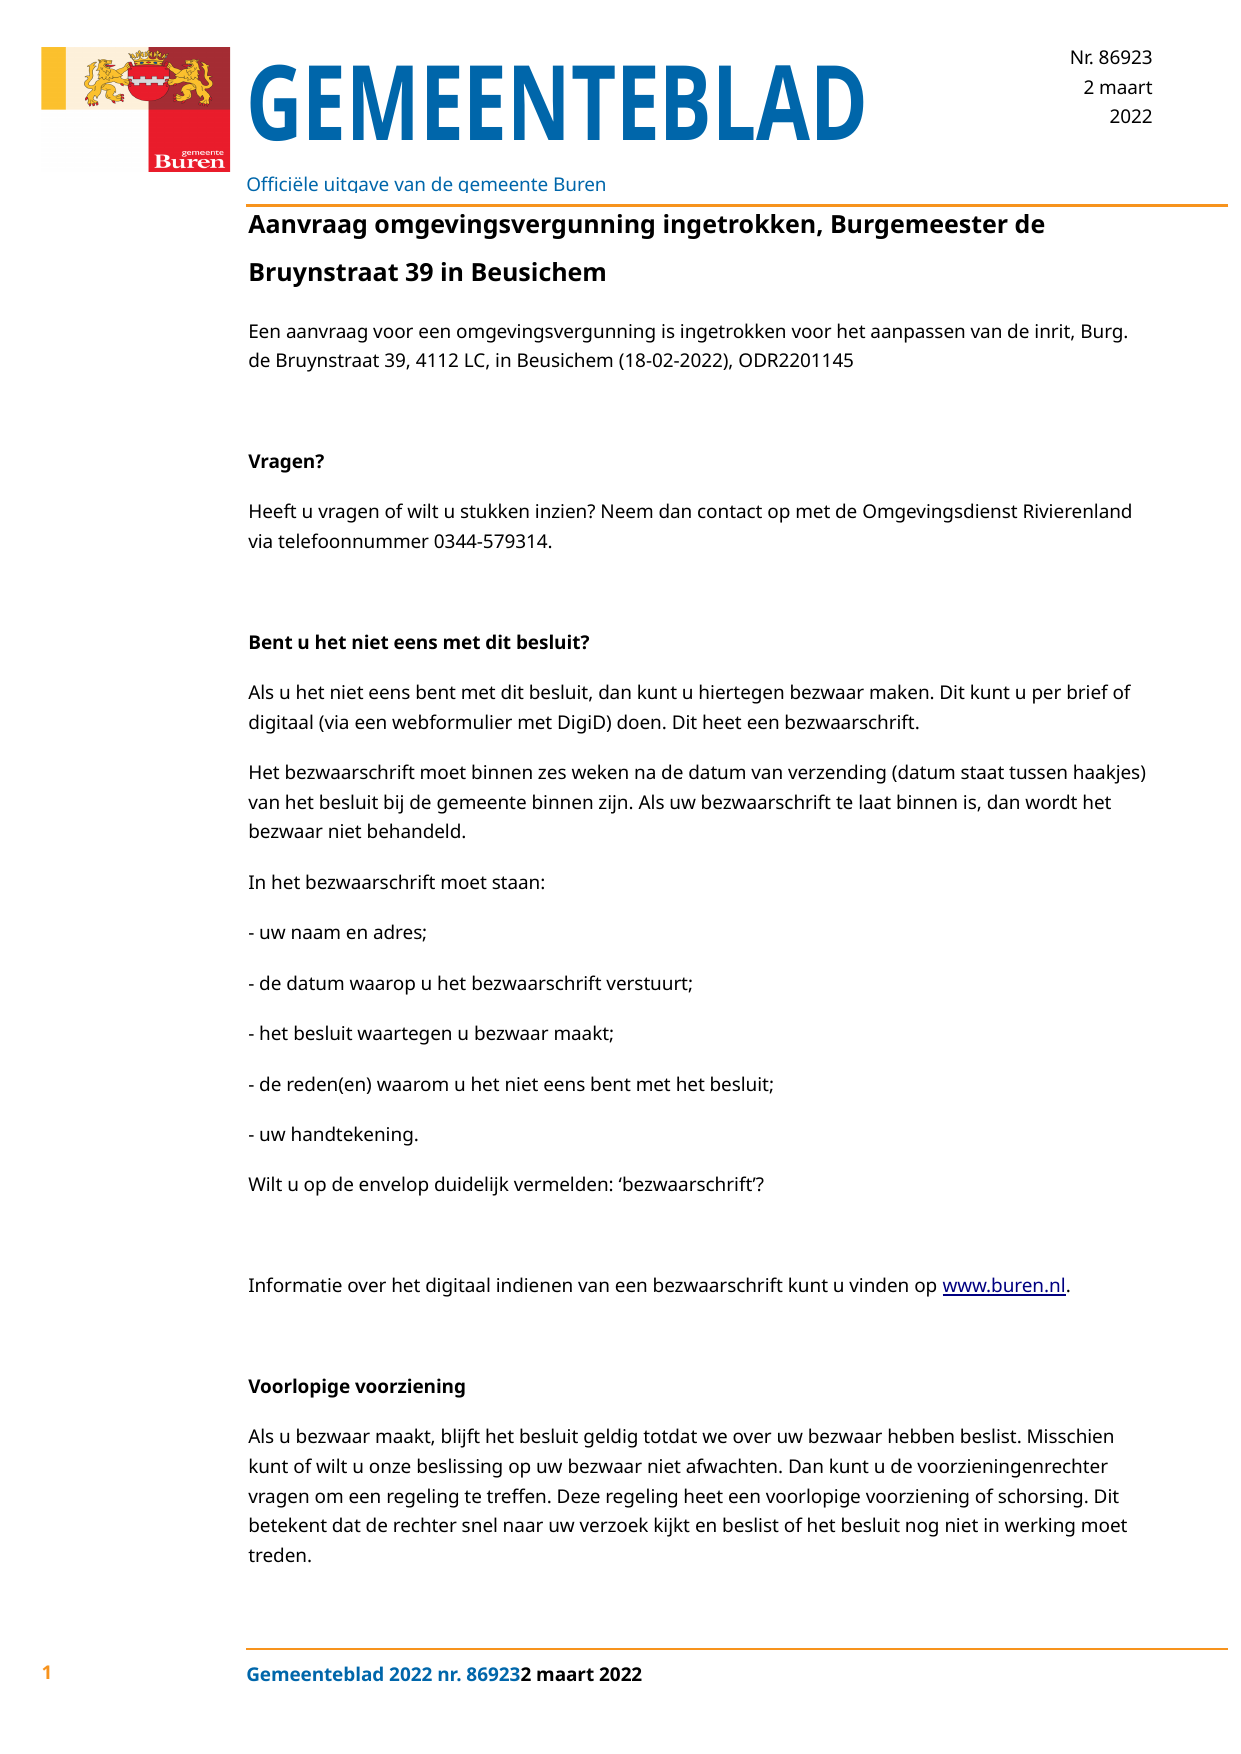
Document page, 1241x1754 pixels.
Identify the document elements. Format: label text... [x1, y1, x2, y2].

text Als u het niet eens bent met dit besluit, dan kunt u hiertegen bezwaar maken. Dit kunt u per brief of digitaal (via een webformulier met DigiD) doen. Dit heet een bezwaarschrift. [248, 679, 1152, 735]
text In het bezwaarschrift moet staan: [248, 869, 1152, 895]
text Heeft u vragen of wilt u stukken inzien? Neem dan contact op met de Omgevingsdienst Rivierenland via telefoonnummer 0344-579314. [248, 499, 1152, 554]
text Het bezwaarschrift moet binnen zes weken na de datum van verzending (datum staat tussen haakjes) van het besluit bij de gemeente binnen zijn. Als uw bezwaarschrift te laat binnen is, dan wordt het bezwaar niet behandeld. [248, 759, 1152, 844]
text Als u bezwaar maakt, blijft het besluit geldig totdat we over uw bezwaar hebben beslist. Misschien kunt of wilt u onze beslissing op uw bezwaar niet afwachten. Dan kunt u de voorzieningenrechter vragen om een regeling te treffen. Deze regeling heet een voorlopige voorziening of schorsing. Dit betekent dat de rechter snel naar uw verzoek kijkt en beslist of het besluit nog niet in werking moet treden. [248, 1424, 1152, 1568]
text - uw naam en adres; [248, 919, 1152, 945]
text - uw handtekening. [248, 1121, 1152, 1147]
text Een aanvraag voor een omgevingsvergunning is ingetrokken voor het aanpassen van de inrit, Burg. de Bruynstraat 39, 4112 LC, in Beusichem (18-02-2022), ODR2201145 [248, 318, 1152, 373]
text Voorlopige voorziening [248, 1373, 1152, 1399]
text - het besluit waartegen u bezwaar maakt; [248, 1020, 1152, 1046]
text - de datum waarop u het bezwaarschrift verstuurt; [248, 970, 1152, 996]
text Vragen? [248, 448, 1152, 474]
text Wilt u op de envelop duidelijk vermelden: ‘bezwaarschrift’? [248, 1172, 1152, 1197]
text - de reden(en) waarom u het niet eens bent met het besluit; [248, 1071, 1152, 1097]
text Bent u het niet eens met dit besluit? [248, 629, 1152, 655]
text Informatie over het digitaal indienen van een bezwaarschrift kunt u vinden op www.buren.nl. [248, 1272, 1152, 1298]
text Aanvraag omgevingsvergunning ingetrokken, Burgemeester de Bruynstraat 39 in Beusichem [248, 207, 1152, 288]
picture [41, 47, 231, 172]
